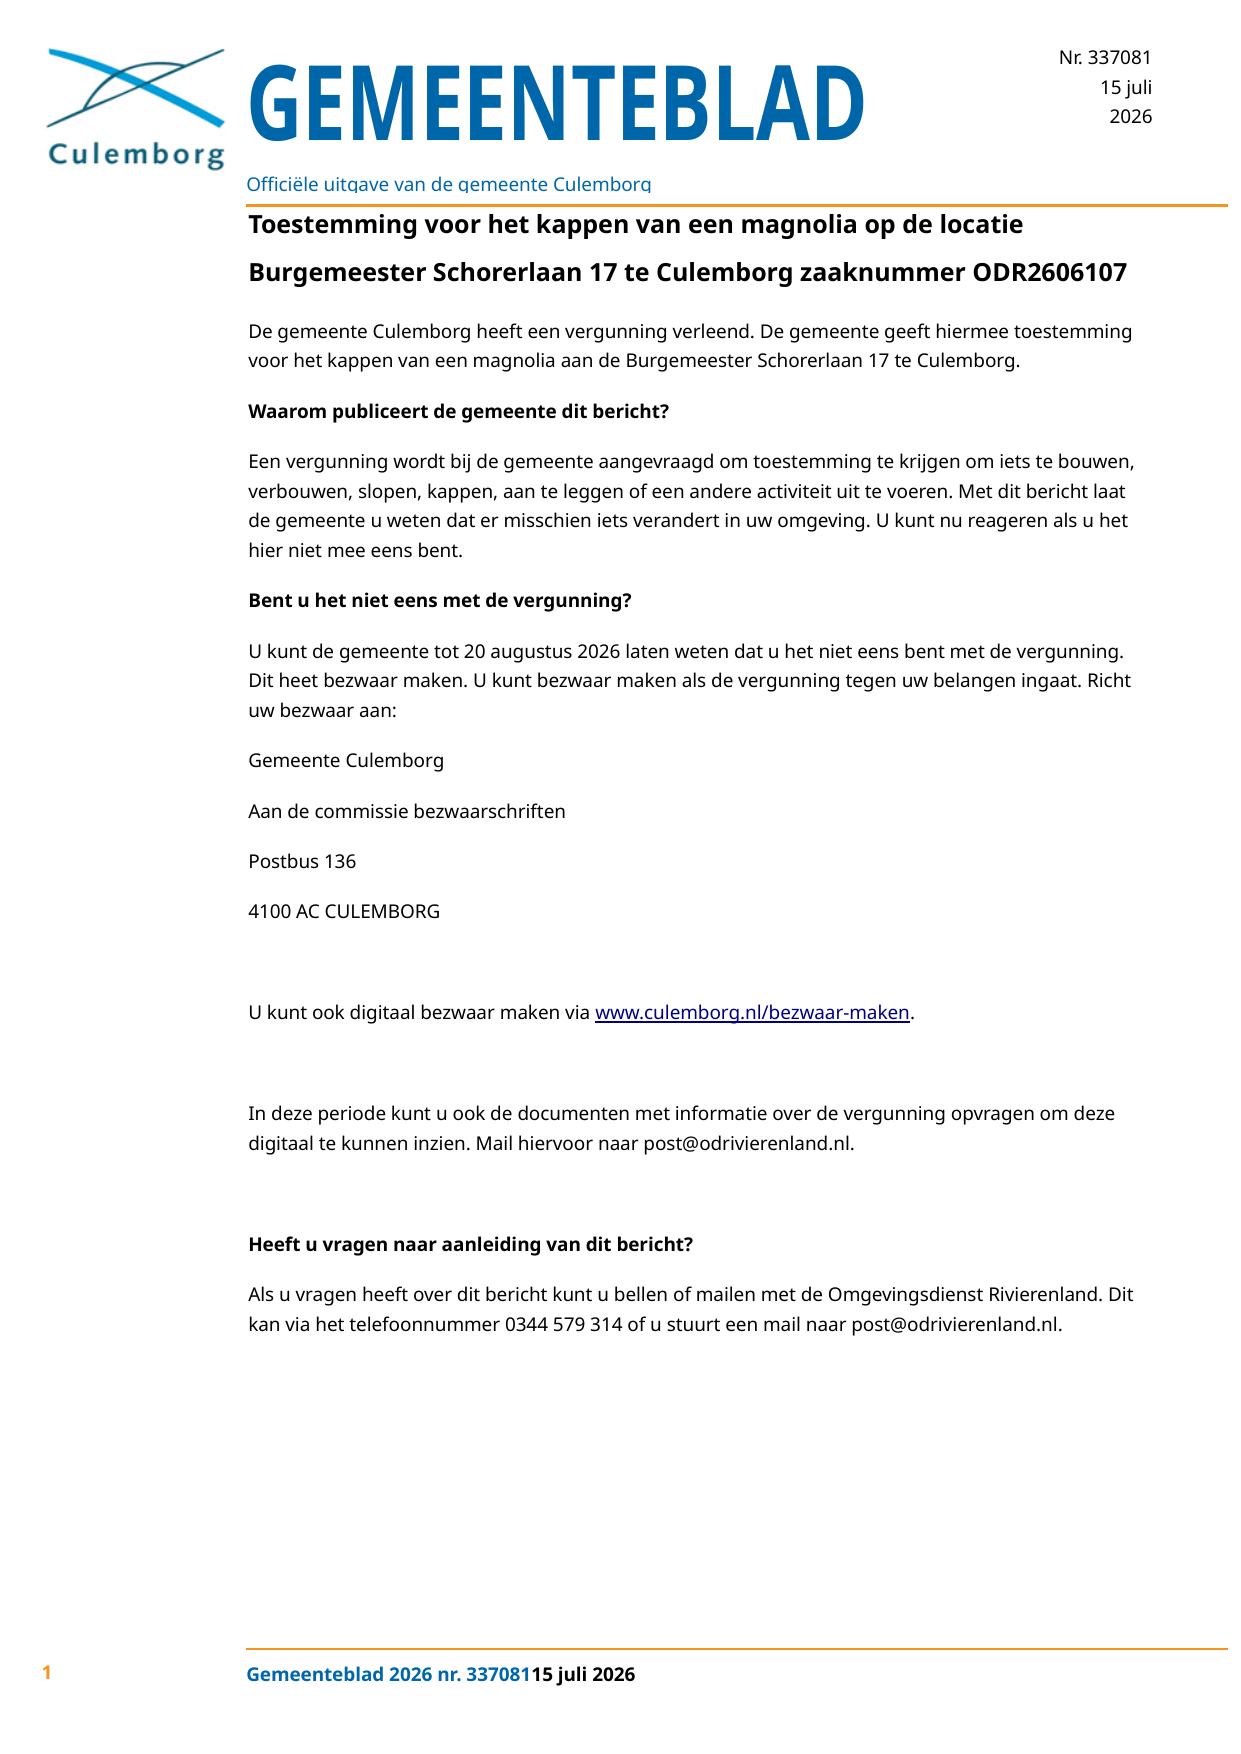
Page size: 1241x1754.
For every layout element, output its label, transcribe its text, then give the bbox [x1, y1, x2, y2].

picture [41, 47, 231, 172]
text 4100 AC CULEMBORG [248, 899, 1152, 924]
text U kunt de gemeente tot 20 augustus 2026 laten weten dat u het niet eens bent met de vergunning. Dit heet bezwaar maken. U kunt bezwaar maken als de vergunning tegen uw belangen ingaat. Richt uw bezwaar aan: [248, 638, 1152, 723]
text Bent u het niet eens met de vergunning? [248, 587, 1152, 613]
text Een vergunning wordt bij de gemeente aangevraagd om toestemming te krijgen om iets te bouwen, verbouwen, slopen, kappen, aan te leggen of een andere activiteit uit te voeren. Met dit bericht laat de gemeente u weten dat er misschien iets verandert in uw omgeving. U kunt nu reageren als u het hier niet mee eens bent. [248, 448, 1152, 563]
text Heeft u vragen naar aanleiding van dit bericht? [248, 1231, 1152, 1257]
text De gemeente Culemborg heeft een vergunning verleend. De gemeente geeft hiermee toestemming voor het kappen van een magnolia aan de Burgemeester Schorerlaan 17 te Culemborg. [248, 318, 1152, 373]
text U kunt ook digitaal bezwaar maken via www.culemborg.nl/bezwaar-maken. [248, 999, 1152, 1025]
text Gemeente Culemborg [248, 747, 1152, 773]
text Waarom publiceert de gemeente dit bericht? [248, 398, 1152, 424]
text Postbus 136 [248, 848, 1152, 874]
text Toestemming voor het kappen van een magnolia op de locatie Burgemeester Schorerlaan 17 te Culemborg zaaknummer ODR2606107 [248, 207, 1152, 288]
text In deze periode kunt u ook de documenten met informatie over de vergunning opvragen om deze digitaal te kunnen inzien. Mail hiervoor naar post@odrivierenland.nl. [248, 1100, 1152, 1156]
text Aan de commissie bezwaarschriften [248, 798, 1152, 824]
text Als u vragen heeft over dit bericht kunt u bellen of mailen met de Omgevingsdienst Rivierenland. Dit kan via het telefoonnummer 0344 579 314 of u stuurt een mail naar post@odrivierenland.nl. [248, 1281, 1152, 1337]
